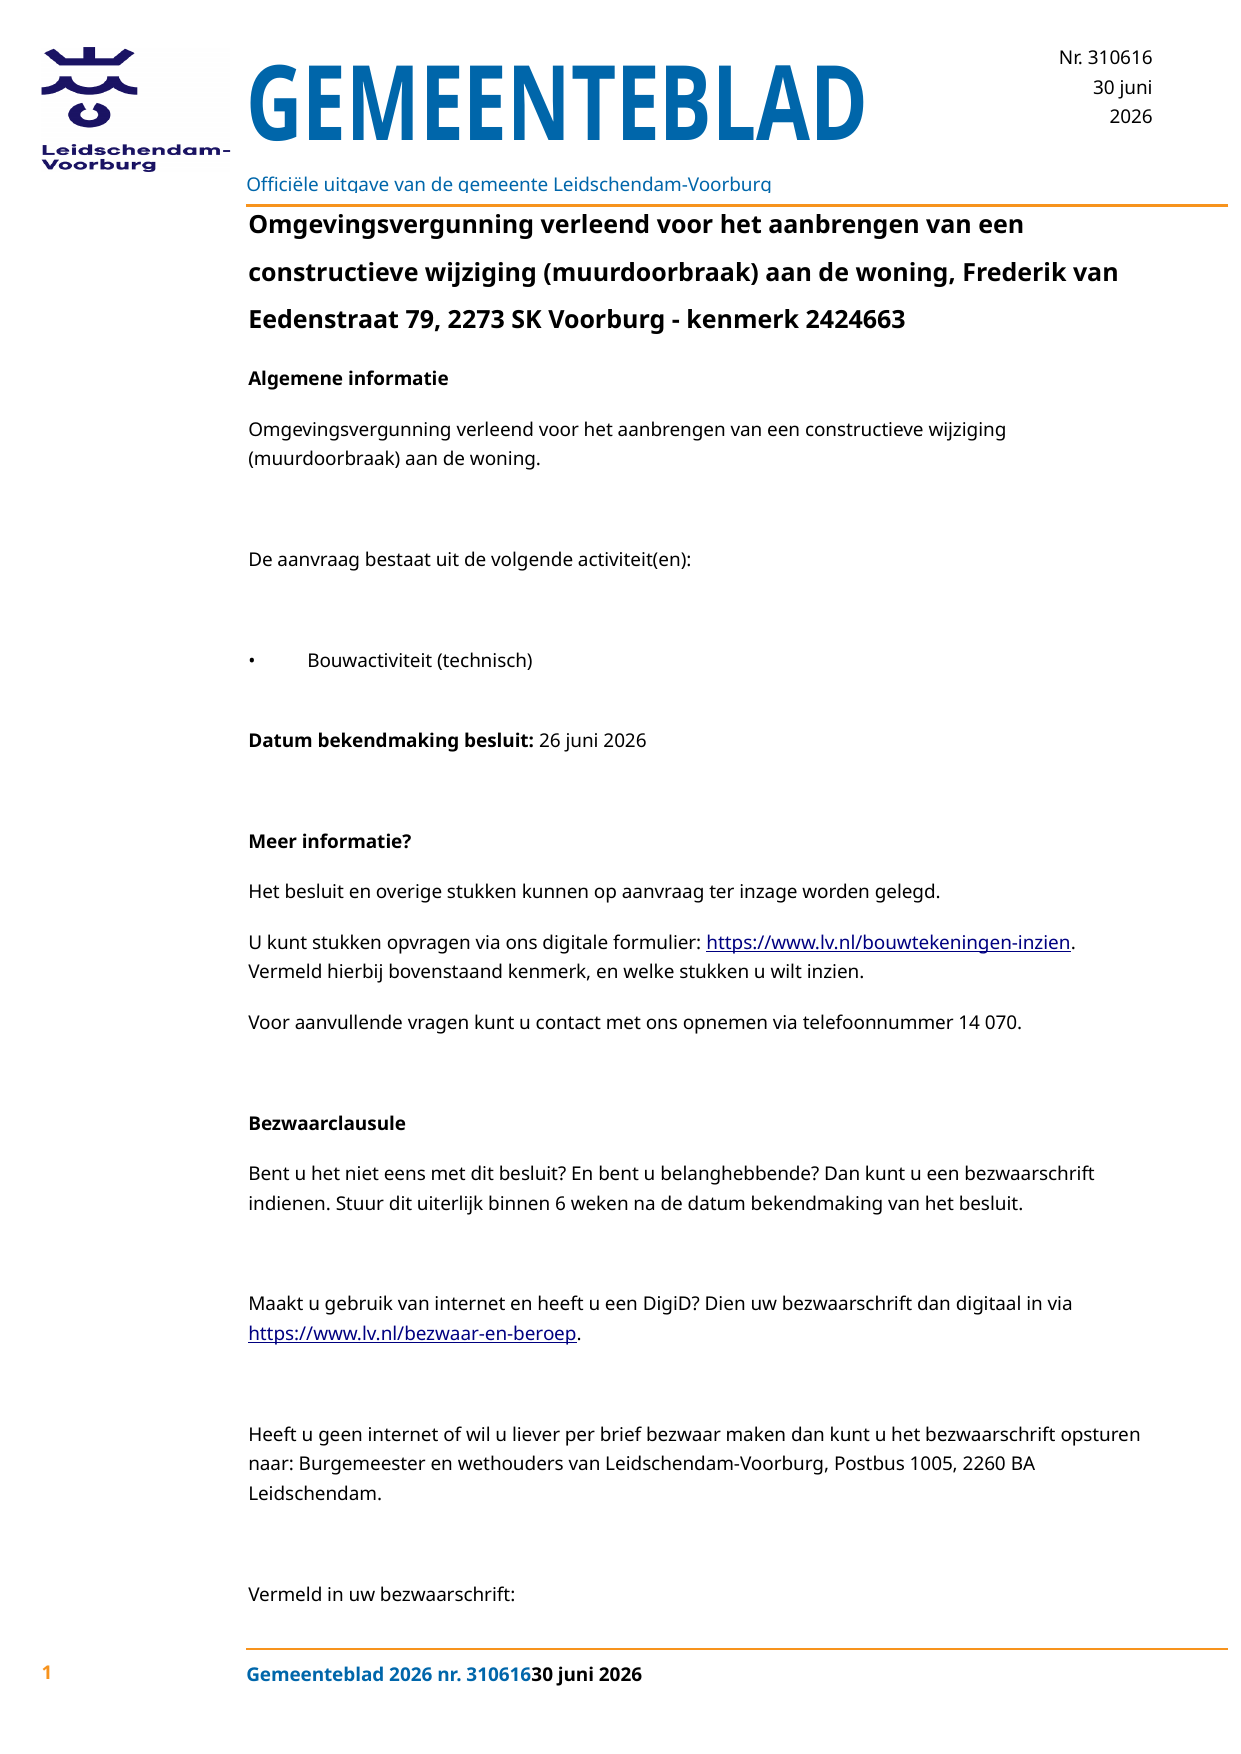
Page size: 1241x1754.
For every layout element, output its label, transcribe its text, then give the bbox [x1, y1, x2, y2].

text Omgevingsvergunning verleend voor het aanbrengen van een constructieve wijziging (muurdoorbraak) aan de woning. [248, 416, 1152, 471]
text Bezwaarclausule [248, 1110, 1152, 1135]
list Bouwactiviteit (technisch) [248, 647, 1152, 673]
text Algemene informatie [248, 366, 1152, 391]
text Meer informatie? [248, 828, 1152, 854]
picture [41, 47, 231, 172]
text Vermeld in uw bezwaarschrift: [248, 1581, 1152, 1607]
text Maakt u gebruik van internet en heeft u een DigiD? Dien uw bezwaarschrift dan digitaal in via https://www.lv.nl/bezwaar-en-beroep. [248, 1291, 1152, 1346]
text De aanvraag bestaat uit de volgende activiteit(en): [248, 546, 1152, 572]
text Het besluit en overige stukken kunnen op aanvraag ter inzage worden gelegd. [248, 878, 1152, 904]
text Heeft u geen internet of wil u liever per brief bezwaar maken dan kunt u het bezwaarschrift opsturen naar: Burgemeester en wethouders van Leidschendam-Voorburg, Postbus 1005, 2260 BA Leidschendam. [248, 1421, 1152, 1506]
text Datum bekendmaking besluit: 26 juni 2026 [248, 727, 1152, 753]
text Omgevingsvergunning verleend voor het aanbrengen van een constructieve wijziging (muurdoorbraak) aan de woning, Frederik van Eedenstraat 79, 2273 SK Voorburg - kenmerk 2424663 [248, 207, 1152, 336]
text Bent u het niet eens met dit besluit? En bent u belanghebbende? Dan kunt u een bezwaarschrift indienen. Stuur dit uiterlijk binnen 6 weken na de datum bekendmaking van het besluit. [248, 1160, 1152, 1215]
text Voor aanvullende vragen kunt u contact met ons opnemen via telefoonnummer 14 070. [248, 1009, 1152, 1034]
text U kunt stukken opvragen via ons digitale formulier: https://www.lv.nl/bouwtekeningen-inzien. Vermeld hierbij bovenstaand kenmerk, en welke stukken u wilt inzien. [248, 929, 1152, 984]
